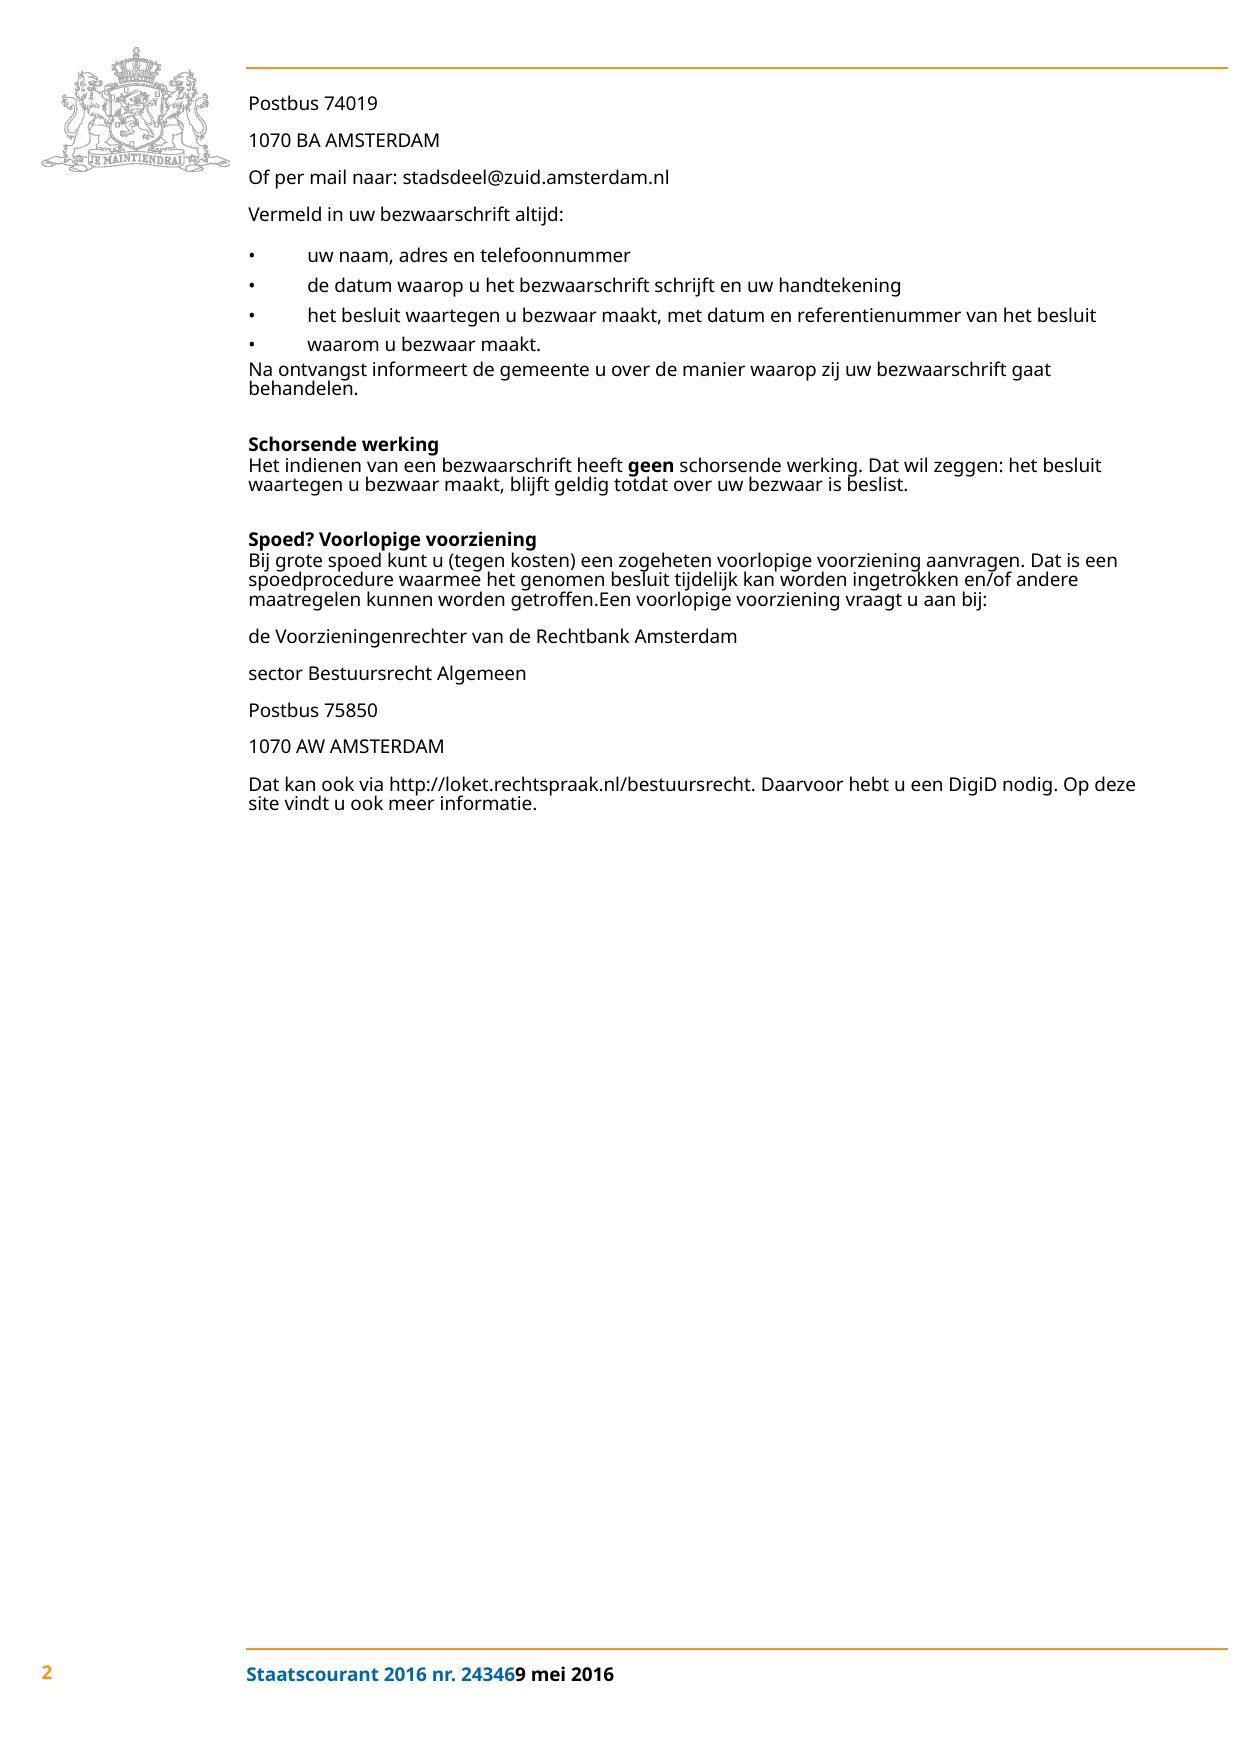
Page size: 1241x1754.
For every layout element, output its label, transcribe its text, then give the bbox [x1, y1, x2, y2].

text Spoed? Voorlopige voorziening [248, 526, 1152, 552]
text Vermeld in uw bezwaarschrift altijd: [248, 206, 1152, 225]
text Bij grote spoed kunt u (tegen kosten) een zogeheten voorlopige voorziening aanvragen. Dat is een spoedprocedure waarmee het genomen besluit tijdelijk kan worden ingetrokken en/of andere maatregelen kunnen worden getroffen.Een voorlopige voorziening vraagt u aan bij: [248, 552, 1152, 610]
text 1070 BA AMSTERDAM [248, 132, 1152, 151]
list het besluit waartegen u bezwaar maakt, met datum en referentienummer van het besluit [248, 302, 1152, 328]
text Postbus 75850 [248, 702, 1152, 721]
text Na ontvangst informeert de gemeente u over de manier waarop zij uw bezwaarschrift gaat behandelen. [248, 361, 1152, 399]
text Schorsende werking [248, 431, 1152, 457]
picture [41, 47, 231, 172]
text Postbus 74019 [248, 95, 1152, 114]
list waarom u bezwaar maakt. [248, 331, 1152, 357]
text de Voorzieningenrechter van de Rechtbank Amsterdam [248, 628, 1152, 647]
list de datum waarop u het bezwaarschrift schrijft en uw handtekening [248, 272, 1152, 298]
list uw naam, adres en telefoonnummer [248, 243, 1152, 268]
text Of per mail naar: stadsdeel@zuid.amsterdam.nl [248, 169, 1152, 188]
text Dat kan ook via http://loket.rechtspraak.nl/bestuursrecht. Daarvoor hebt u een DigiD nodig. Op deze site vindt u ook meer informatie. [248, 776, 1152, 814]
text Het indienen van een bezwaarschrift heeft geen schorsende werking. Dat wil zeggen: het besluit waartegen u bezwaar maakt, blijft geldig totdat over uw bezwaar is beslist. [248, 457, 1152, 495]
text sector Bestuursrecht Algemeen [248, 664, 1152, 684]
text 1070 AW AMSTERDAM [248, 738, 1152, 758]
